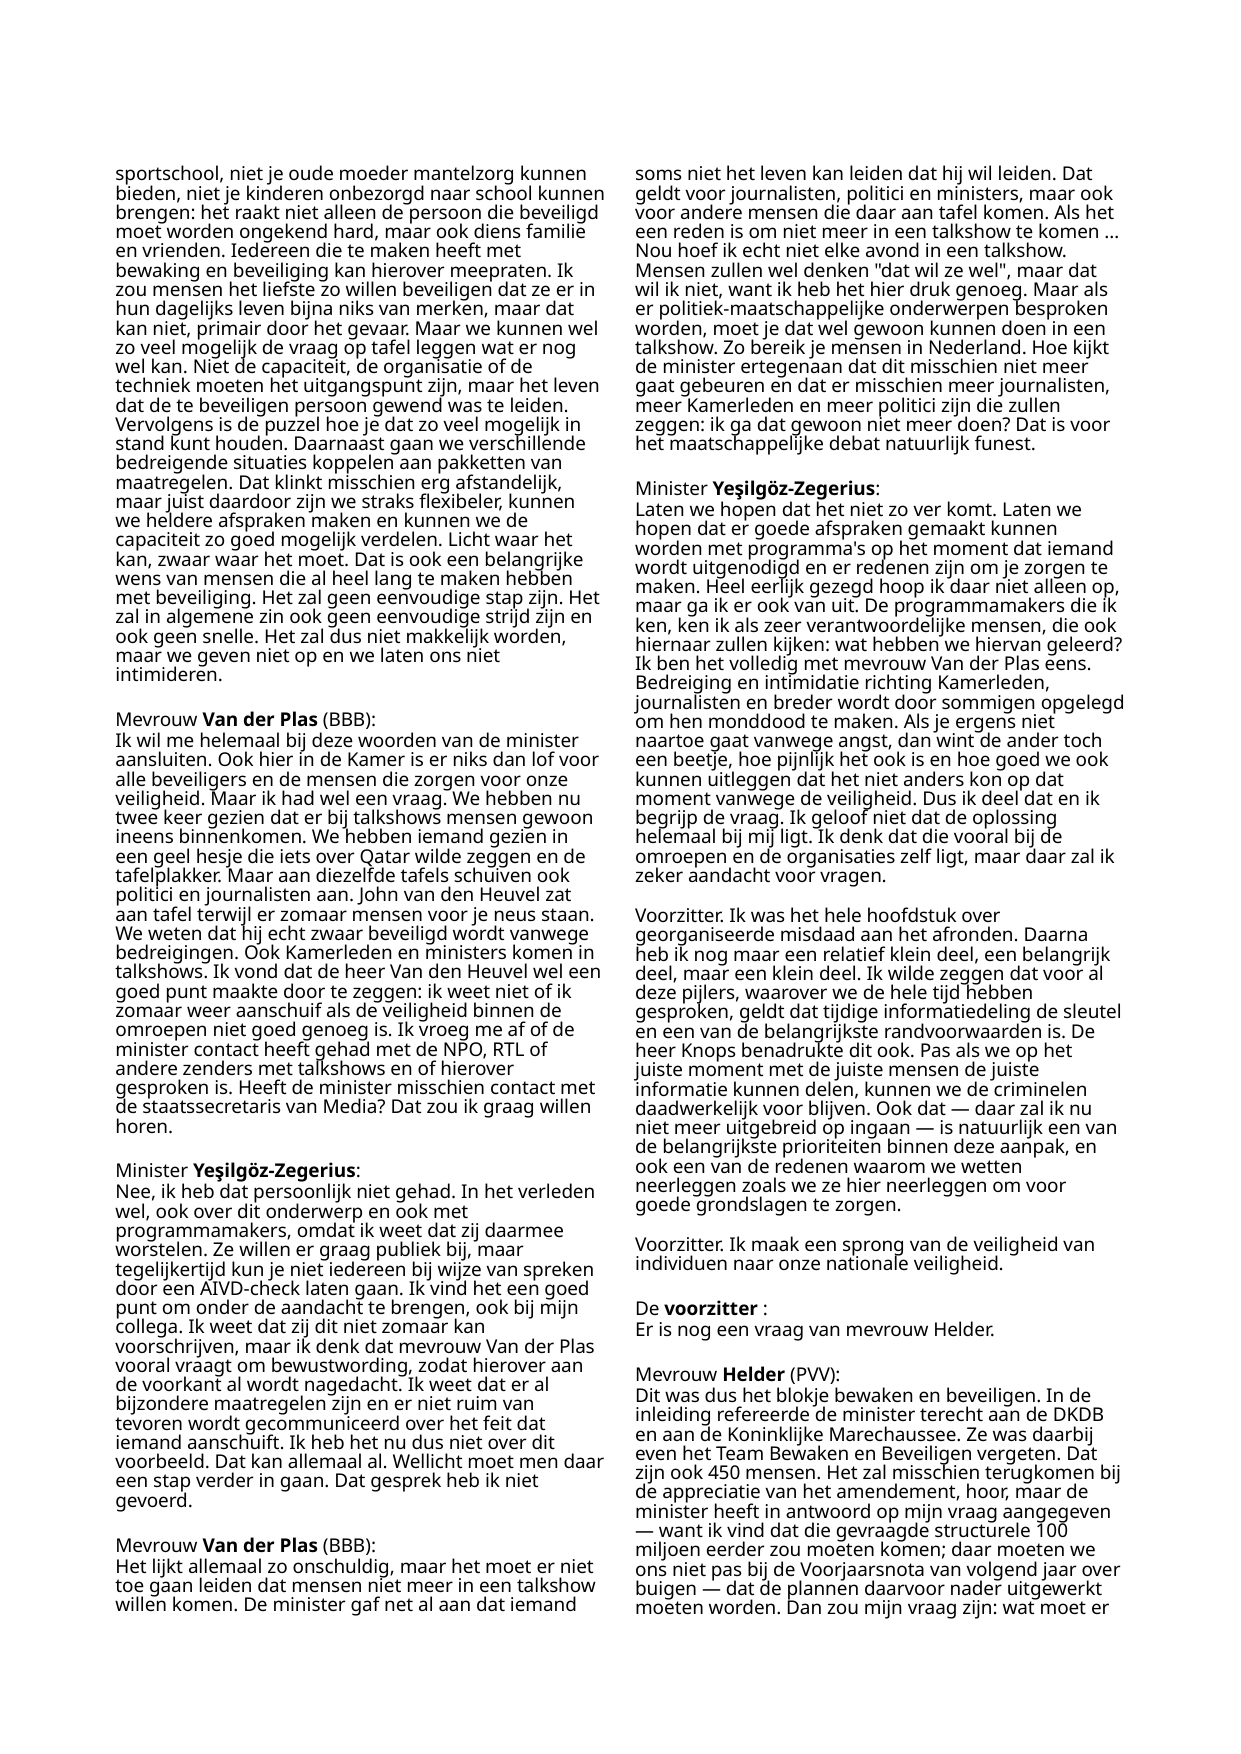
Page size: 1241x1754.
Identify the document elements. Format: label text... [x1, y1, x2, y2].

text Dit was dus het blokje bewaken en beveiligen. In de inleiding refereerde de minister terecht aan de DKDB en aan de Koninklijke Marechaussee. Ze was daarbij even het Team Bewaken en Beveiligen vergeten. Dat zijn ook 450 mensen. Het zal misschien terugkomen bij de appreciatie van het amendement, hoor, maar de minister heeft in antwoord op mijn vraag aangegeven — want ik vind dat die gevraagde structurele 100 miljoen eerder zou moeten komen; daar moeten we ons niet pas bij de Voorjaarsnota van volgend jaar over buigen — dat de plannen daarvoor nader uitgewerkt moeten worden. Dan zou mijn vraag zijn: wat moet er [635, 1387, 1125, 1618]
text Laten we hopen dat het niet zo ver komt. Laten we hopen dat er goede afspraken gemaakt kunnen worden met programma's op het moment dat iemand wordt uitgenodigd en er redenen zijn om je zorgen te maken. Heel eerlijk gezegd hoop ik daar niet alleen op, maar ga ik er ook van uit. De programmamakers die ik ken, ken ik als zeer verantwoordelijke mensen, die ook hiernaar zullen kijken: wat hebben we hiervan geleerd? Ik ben het volledig met mevrouw Van der Plas eens. Bedreiging en intimidatie richting Kamerleden, journalisten en breder wordt door sommigen opgelegd om hen monddood te maken. Als je ergens niet naartoe gaat vanwege angst, dan wint de ander toch een beetje, hoe pijnlijk het ook is en hoe goed we ook kunnen uitleggen dat het niet anders kon op dat moment vanwege de veiligheid. Dus ik deel dat en ik begrijp de vraag. Ik geloof niet dat de oplossing helemaal bij mij ligt. Ik denk dat die vooral bij de omroepen en de organisaties zelf ligt, maar daar zal ik zeker aandacht voor vragen. [635, 501, 1125, 886]
text sportschool, niet je oude moeder mantelzorg kunnen bieden, niet je kinderen onbezorgd naar school kunnen brengen: het raakt niet alleen de persoon die beveiligd moet worden ongekend hard, maar ook diens familie en vrienden. Iedereen die te maken heeft met bewaking en beveiliging kan hierover meepraten. Ik zou mensen het liefste zo willen beveiligen dat ze er in hun dagelijks leven bijna niks van merken, maar dat kan niet, primair door het gevaar. Maar we kunnen wel zo veel mogelijk de vraag op tafel leggen wat er nog wel kan. Niet de capaciteit, de organisatie of de techniek moeten het uitgangspunt zijn, maar het leven dat de te beveiligen persoon gewend was te leiden. Vervolgens is de puzzel hoe je dat zo veel mogelijk in stand kunt houden. Daarnaast gaan we verschillende bedreigende situaties koppelen aan pakketten van maatregelen. Dat klinkt misschien erg afstandelijk, maar juist daardoor zijn we straks flexibeler, kunnen we heldere afspraken maken en kunnen we de capaciteit zo goed mogelijk verdelen. Licht waar het kan, zwaar waar het moet. Dat is ook een belangrijke wens van mensen die al heel lang te maken hebben met beveiliging. Het zal geen eenvoudige stap zijn. Het zal in algemene zin ook geen eenvoudige strijd zijn en ook geen snelle. Het zal dus niet makkelijk worden, maar we geven niet op en we laten ons niet intimideren. [115, 165, 605, 686]
text soms niet het leven kan leiden dat hij wil leiden. Dat geldt voor journalisten, politici en ministers, maar ook voor andere mensen die daar aan tafel komen. Als het een reden is om niet meer in een talkshow te komen … Nou hoef ik echt niet elke avond in een talkshow. Mensen zullen wel denken "dat wil ze wel", maar dat wil ik niet, want ik heb het hier druk genoeg. Maar als er politiek-maatschappelijke onderwerpen besproken worden, moet je dat wel gewoon kunnen doen in een talkshow. Zo bereik je mensen in Nederland. Hoe kijkt de minister ertegenaan dat dit misschien niet meer gaat gebeuren en dat er misschien meer journalisten, meer Kamerleden en meer politici zijn die zullen zeggen: ik ga dat gewoon niet meer doen? Dat is voor het maatschappelijke debat natuurlijk funest. [635, 165, 1125, 454]
text Mevrouw Van der Plas (BBB): [115, 1532, 605, 1558]
text Het lijkt allemaal zo onschuldig, maar het moet er niet toe gaan leiden dat mensen niet meer in een talkshow willen komen. De minister gaf net al aan dat iemand [115, 1558, 605, 1615]
text De voorzitter : [635, 1296, 1125, 1321]
text Voorzitter. Ik maak een sprong van de veiligheid van individuen naar onze nationale veiligheid. [635, 1236, 1125, 1275]
text Voorzitter. Ik was het hele hoofdstuk over georganiseerde misdaad aan het afronden. Daarna heb ik nog maar een relatief klein deel, een belangrijk deel, maar een klein deel. Ik wilde zeggen dat voor al deze pijlers, waarover we de hele tijd hebben gesproken, geldt dat tijdige informatiedeling de sleutel en een van de belangrijkste randvoorwaarden is. De heer Knops benadrukte dit ook. Pas als we op het juiste moment met de juiste mensen de juiste informatie kunnen delen, kunnen we de criminelen daadwerkelijk voor blijven. Ook dat — daar zal ik nu niet meer uitgebreid op ingaan — is natuurlijk een van de belangrijkste prioriteiten binnen deze aanpak, en ook een van de redenen waarom we wetten neerleggen zoals we ze hier neerleggen om voor goede grondslagen te zorgen. [635, 907, 1125, 1215]
text Mevrouw Helder (PVV): [635, 1361, 1125, 1387]
text Nee, ik heb dat persoonlijk niet gehad. In het verleden wel, ook over dit onderwerp en ook met programmamakers, omdat ik weet dat zij daarmee worstelen. Ze willen er graag publiek bij, maar tegelijkertijd kun je niet iedereen bij wijze van spreken door een AIVD-check laten gaan. Ik vind het een goed punt om onder de aandacht te brengen, ook bij mijn collega. Ik weet dat zij dit niet zomaar kan voorschrijven, maar ik denk dat mevrouw Van der Plas vooral vraagt om bewustwording, zodat hierover aan de voorkant al wordt nagedacht. Ik weet dat er al bijzondere maatregelen zijn en er niet ruim van tevoren wordt gecommuniceerd over het feit dat iemand aanschuift. Ik heb het nu dus niet over dit voorbeeld. Dat kan allemaal al. Wellicht moet men daar een stap verder in gaan. Dat gesprek heb ik niet gevoerd. [115, 1183, 605, 1511]
text Minister Yeşilgöz-Zegerius: [115, 1158, 605, 1183]
text Mevrouw Van der Plas (BBB): [115, 706, 605, 732]
text Ik wil me helemaal bij deze woorden van de minister aansluiten. Ook hier in de Kamer is er niks dan lof voor alle beveiligers en de mensen die zorgen voor onze veiligheid. Maar ik had wel een vraag. We hebben nu twee keer gezien dat er bij talkshows mensen gewoon ineens binnenkomen. We hebben iemand gezien in een geel hesje die iets over Qatar wilde zeggen en de tafelplakker. Maar aan diezelfde tafels schuiven ook politici en journalisten aan. John van den Heuvel zat aan tafel terwijl er zomaar mensen voor je neus staan. We weten dat hij echt zwaar beveiligd wordt vanwege bedreigingen. Ook Kamerleden en ministers komen in talkshows. Ik vond dat de heer Van den Heuvel wel een goed punt maakte door te zeggen: ik weet niet of ik zomaar weer aanschuif als de veiligheid binnen de omroepen niet goed genoeg is. Ik vroeg me af of de minister contact heeft gehad met de NPO, RTL of andere zenders met talkshows en of hierover gesproken is. Heeft de minister misschien contact met de staatssecretaris van Media? Dat zou ik graag willen horen. [115, 732, 605, 1137]
text Er is nog een vraag van mevrouw Helder. [635, 1321, 1125, 1341]
text Minister Yeşilgöz-Zegerius: [635, 475, 1125, 501]
